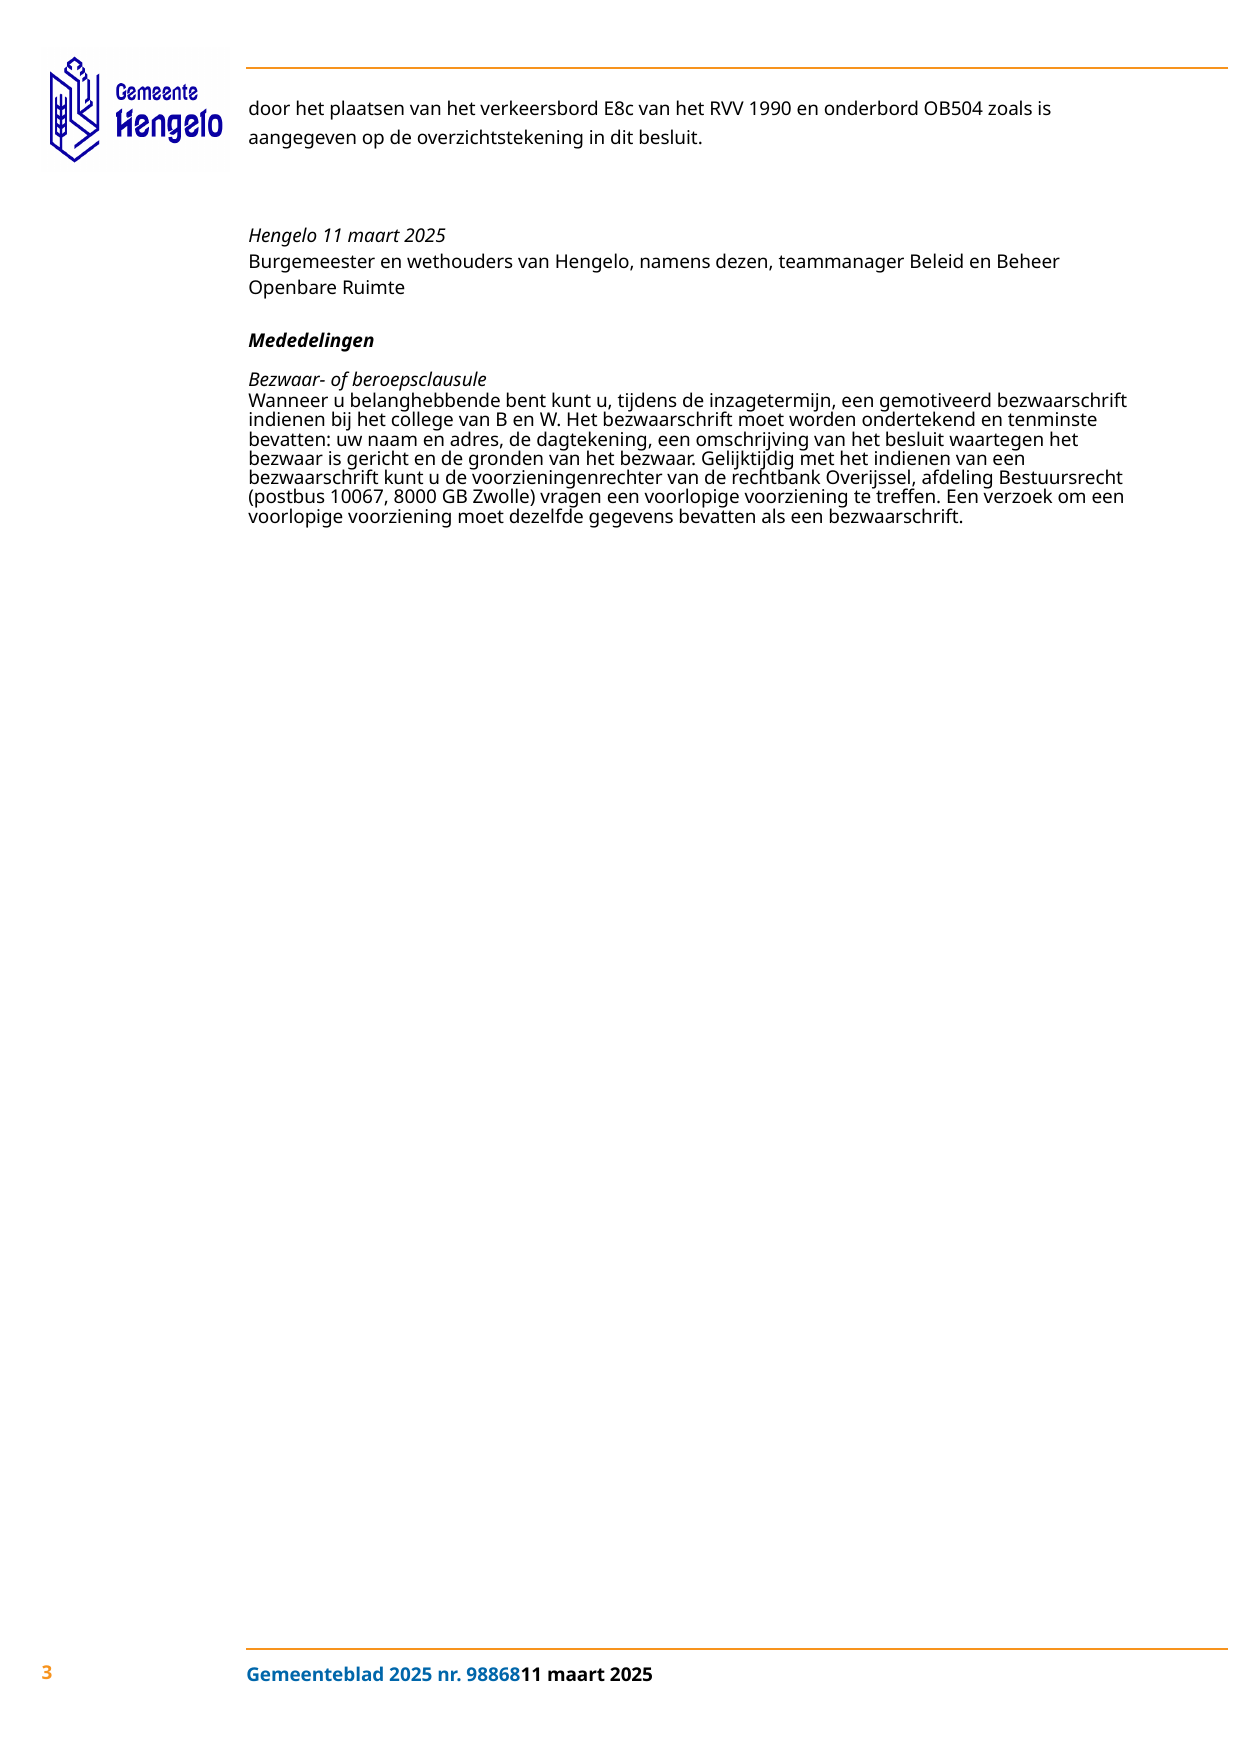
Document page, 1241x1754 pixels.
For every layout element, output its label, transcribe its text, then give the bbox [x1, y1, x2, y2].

text door het plaatsen van het verkeersbord E8c van het RVV 1990 en onderbord OB504 zoals is aangegeven op de overzichtstekening in dit besluit. [248, 95, 1152, 150]
picture [41, 47, 231, 172]
text Wanneer u belanghebbende bent kunt u, tijdens de inzagetermijn, een gemotiveerd bezwaarschrift indienen bij het college van B en W. Het bezwaarschrift moet worden ondertekend en tenminste bevatten: uw naam en adres, de dagtekening, een omschrijving van het besluit waartegen het bezwaar is gericht en de gronden van het bezwaar. Gelijktijdig met het indienen van een bezwaarschrift kunt u de voorzieningenrechter van de rechtbank Overijssel, afdeling Bestuursrecht (postbus 10067, 8000 GB Zwolle) vragen een voorlopige voorziening te treffen. Een verzoek om een voorlopige voorziening moet dezelfde gegevens bevatten als een bezwaarschrift. [248, 392, 1152, 527]
text Hengelo 11 maart 2025 [248, 223, 1152, 248]
text Burgemeester en wethouders van Hengelo, namens dezen, teammanager Beleid en Beheer Openbare Ruimte [248, 248, 1152, 300]
text Bezwaar- of beroepsclausule [248, 366, 1152, 392]
text Mededelingen [248, 327, 1152, 353]
